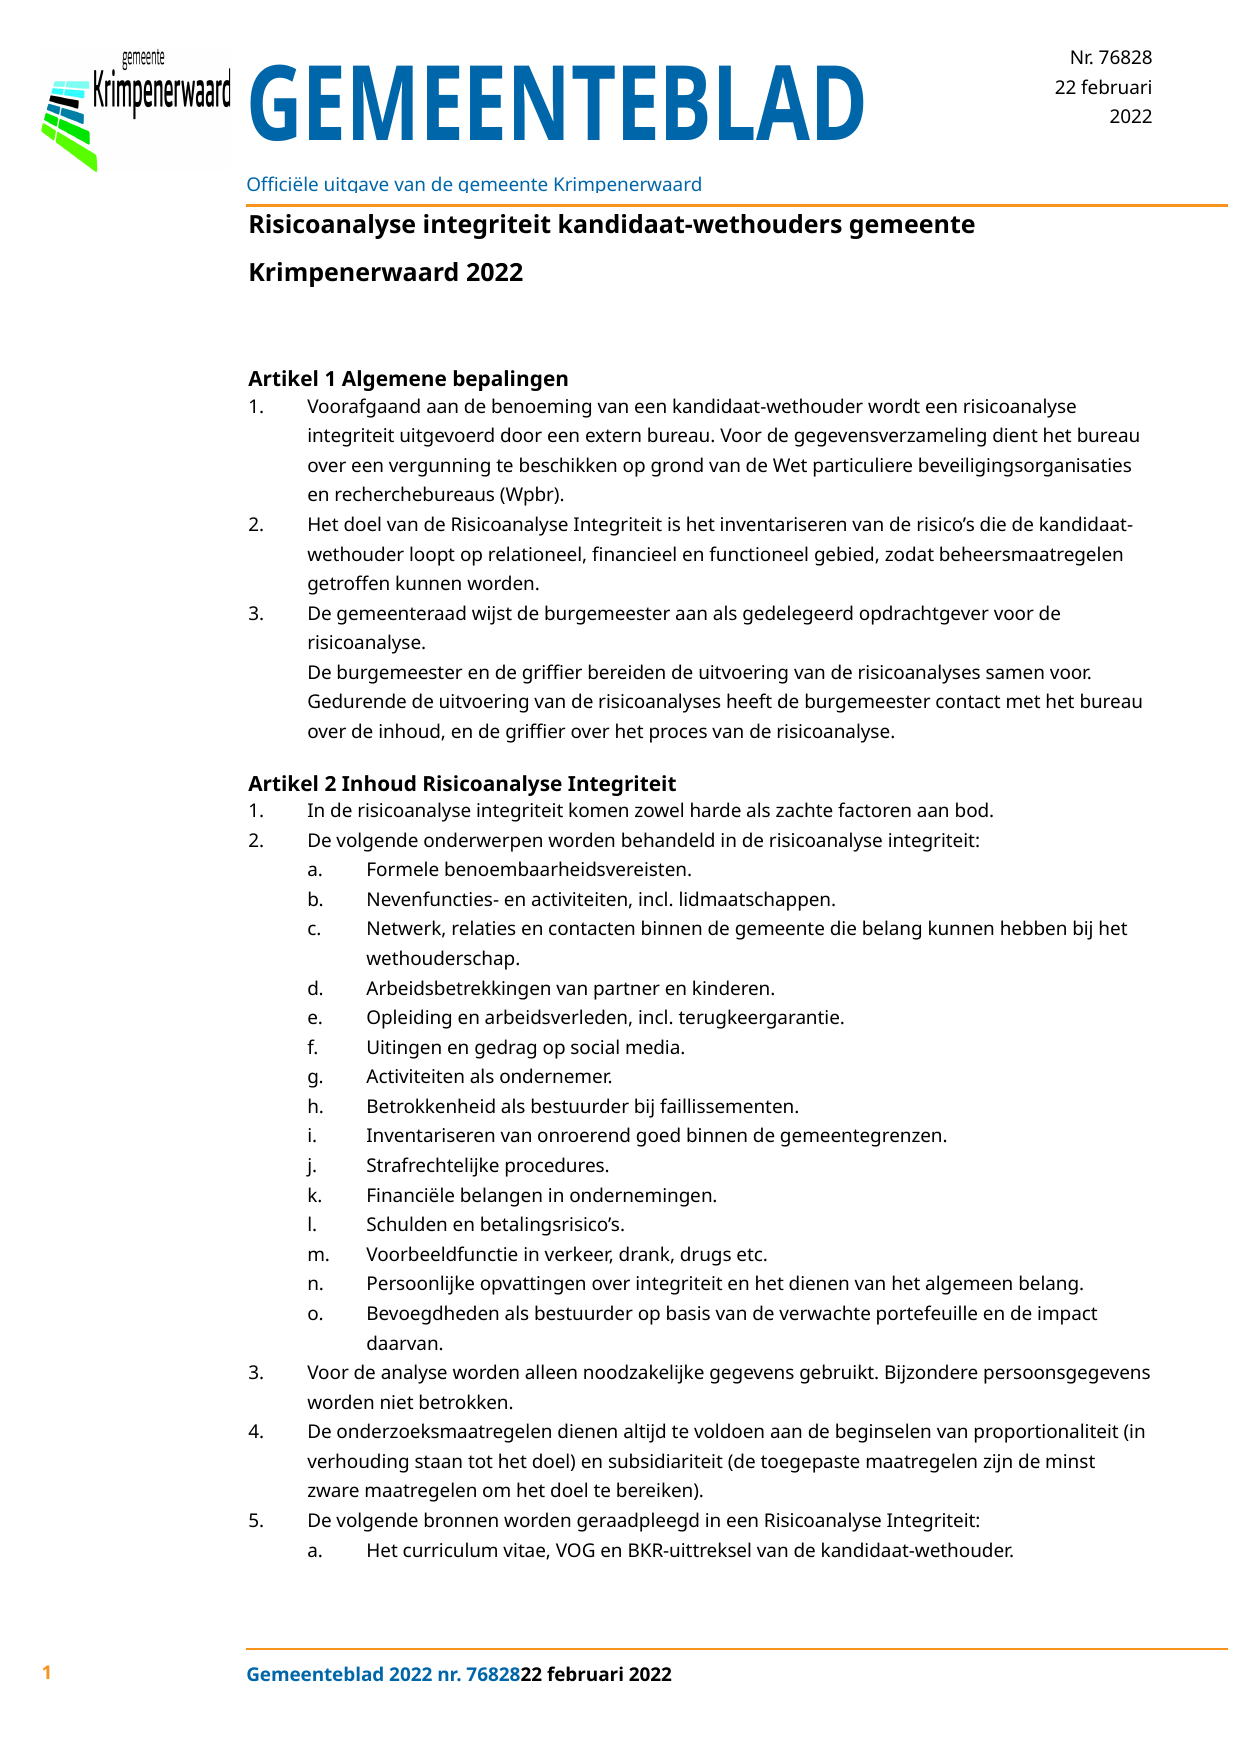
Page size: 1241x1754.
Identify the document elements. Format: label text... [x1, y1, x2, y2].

list De burgemeester en de griffier bereiden de uitvoering van de risicoanalyses samen voor. Gedurende de uitvoering van de risicoanalyses heeft de burgemeester contact met het bureau over de inhoud, en de griffier over het proces van de risicoanalyse. [248, 659, 1152, 744]
text Risicoanalyse integriteit kandidaat-wethouders gemeente Krimpenerwaard 2022 [248, 207, 1152, 288]
list Formele benoembaarheidsvereisten. [307, 856, 1152, 882]
list Het curriculum vitae, VOG en BKR-uittreksel van de kandidaat-wethouder. [307, 1537, 1152, 1562]
list Voor de analyse worden alleen noodzakelijke gegevens gebruikt. Bijzondere persoonsgegevens worden niet betrokken. [248, 1359, 1152, 1414]
list Opleiding en arbeidsverleden, incl. terugkeergarantie. [307, 1004, 1152, 1030]
list Schulden en betalingsrisico’s. [307, 1211, 1152, 1237]
list De volgende bronnen worden geraadpleegd in een Risicoanalyse Integriteit: [248, 1507, 1152, 1533]
list In de risicoanalyse integriteit komen zowel harde als zachte factoren aan bod. [248, 797, 1152, 823]
list Persoonlijke opvattingen over integriteit en het dienen van het algemeen belang. [307, 1271, 1152, 1296]
list Netwerk, relaties en contacten binnen de gemeente die belang kunnen hebben bij het wethouderschap. [307, 916, 1152, 971]
text Artikel 1 Algemene bepalingen [248, 364, 1152, 393]
list Nevenfuncties- en activiteiten, incl. lidmaatschappen. [307, 886, 1152, 912]
list Betrokkenheid als bestuurder bij faillissementen. [307, 1093, 1152, 1119]
list De onderzoeksmaatregelen dienen altijd te voldoen aan de beginselen van proportionaliteit (in verhouding staan tot het doel) en subsidiariteit (de toegepaste maatregelen zijn de minst zware maatregelen om het doel te bereiken). [248, 1418, 1152, 1503]
list De volgende onderwerpen worden behandeld in de risicoanalyse integriteit: [248, 827, 1152, 852]
list Het doel van de Risicoanalyse Integriteit is het inventariseren van de risico’s die de kandidaat-wethouder loopt op relationeel, financieel en functioneel gebied, zodat beheersmaatregelen getroffen kunnen worden. [248, 511, 1152, 596]
list Inventariseren van onroerend goed binnen de gemeentegrenzen. [307, 1123, 1152, 1148]
list Strafrechtelijke procedures. [307, 1152, 1152, 1178]
list Voorbeeldfunctie in verkeer, drank, drugs etc. [307, 1241, 1152, 1267]
list Arbeidsbetrekkingen van partner en kinderen. [307, 975, 1152, 1000]
picture [41, 47, 231, 172]
list Uitingen en gedrag op social media. [307, 1034, 1152, 1059]
list Activiteiten als ondernemer. [307, 1063, 1152, 1089]
list De gemeenteraad wijst de burgemeester aan als gedelegeerd opdrachtgever voor de risicoanalyse. [248, 600, 1152, 655]
list Voorafgaand aan de benoeming van een kandidaat-wethouder wordt een risicoanalyse integriteit uitgevoerd door een extern bureau. Voor de gegevensverzameling dient het bureau over een vergunning te beschikken op grond van de Wet particuliere beveiligingsorganisaties en recherchebureaus (Wpbr). [248, 393, 1152, 507]
list Financiële belangen in ondernemingen. [307, 1182, 1152, 1207]
list Bevoegdheden als bestuurder op basis van de verwachte portefeuille en de impact daarvan. [307, 1300, 1152, 1355]
text Artikel 2 Inhoud Risicoanalyse Integriteit [248, 769, 1152, 797]
